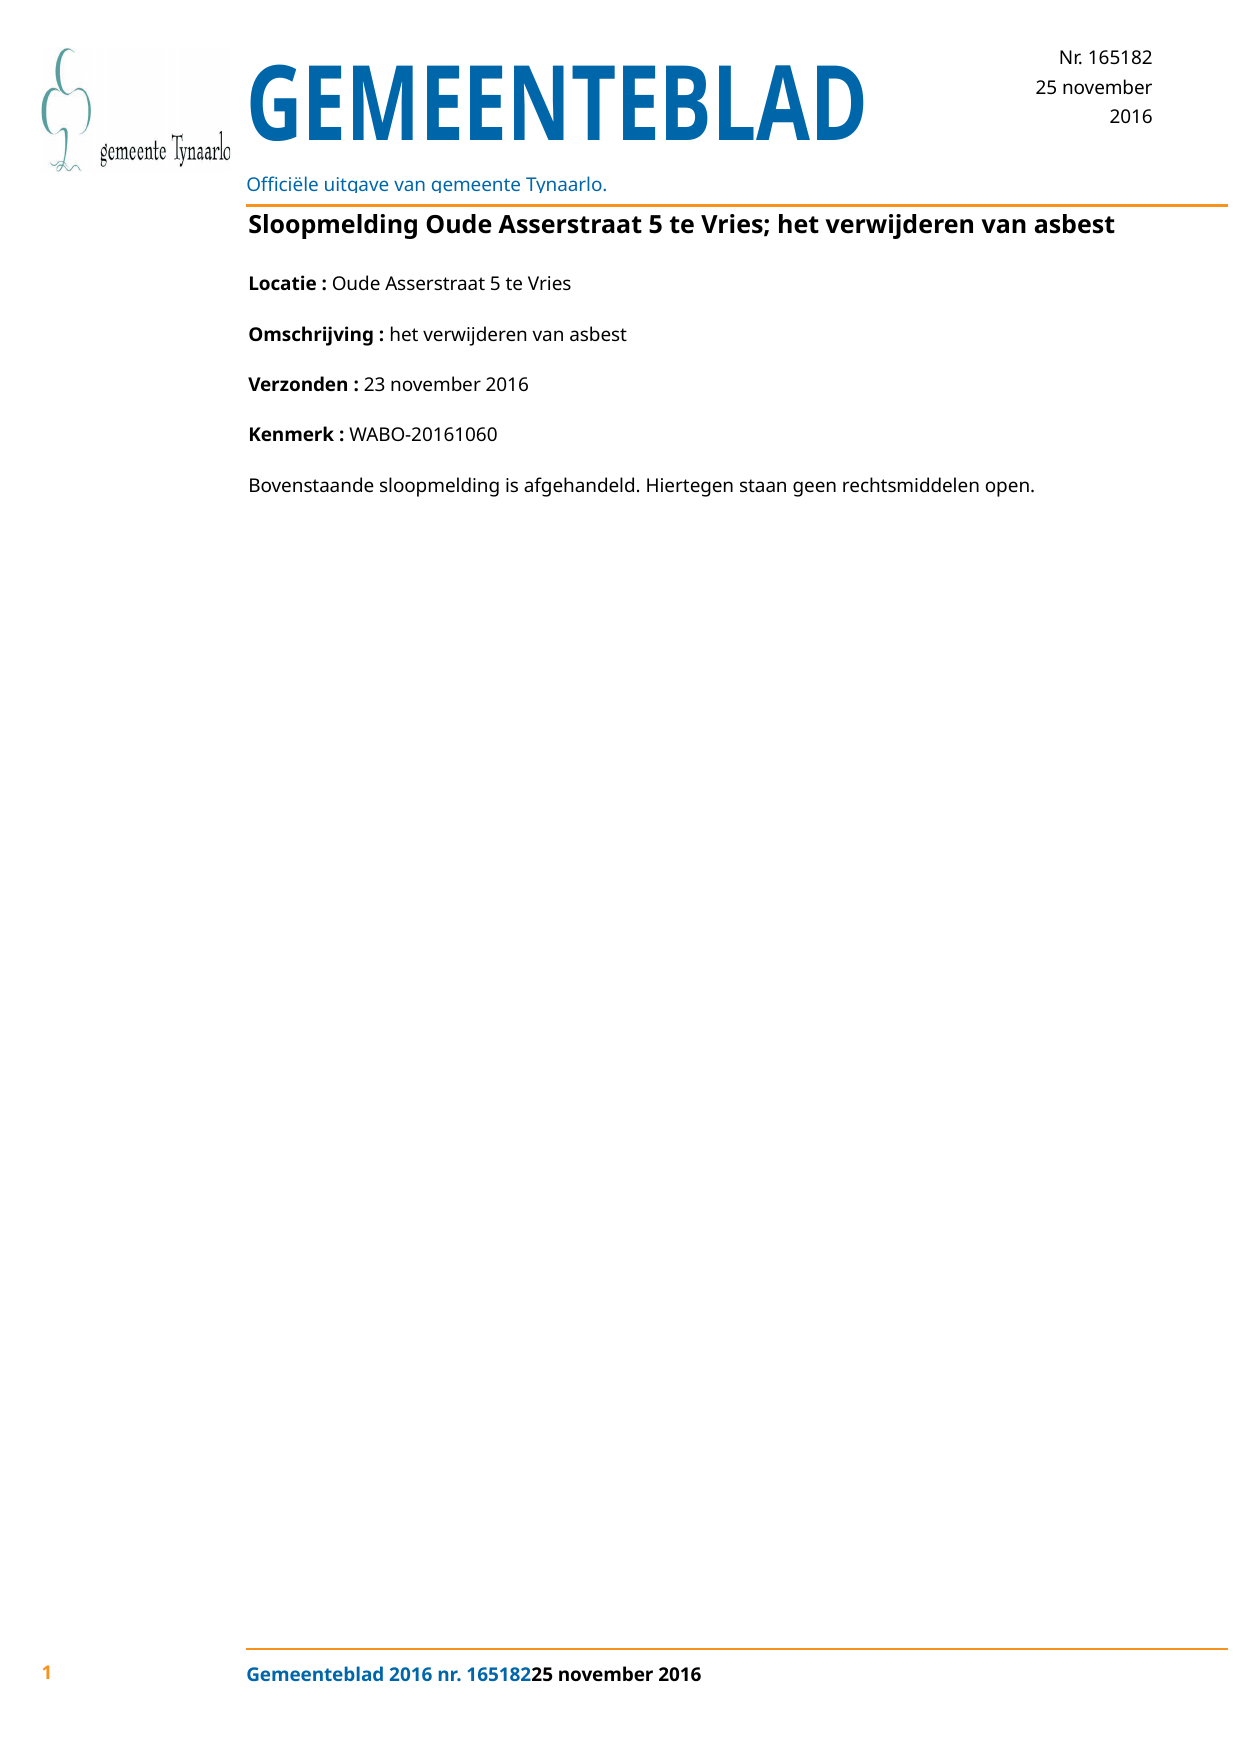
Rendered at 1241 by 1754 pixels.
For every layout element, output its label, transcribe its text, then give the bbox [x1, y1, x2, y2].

text Locatie : Oude Asserstraat 5 te Vries [248, 270, 1152, 296]
text Verzonden : 23 november 2016 [248, 371, 1152, 397]
text Sloopmelding Oude Asserstraat 5 te Vries; het verwijderen van asbest [248, 207, 1152, 241]
text Bovenstaande sloopmelding is afgehandeld. Hiertegen staan geen rechtsmiddelen open. [248, 472, 1152, 498]
picture [41, 47, 231, 172]
text Kenmerk : WABO-20161060 [248, 422, 1152, 447]
text Omschrijving : het verwijderen van asbest [248, 321, 1152, 346]
